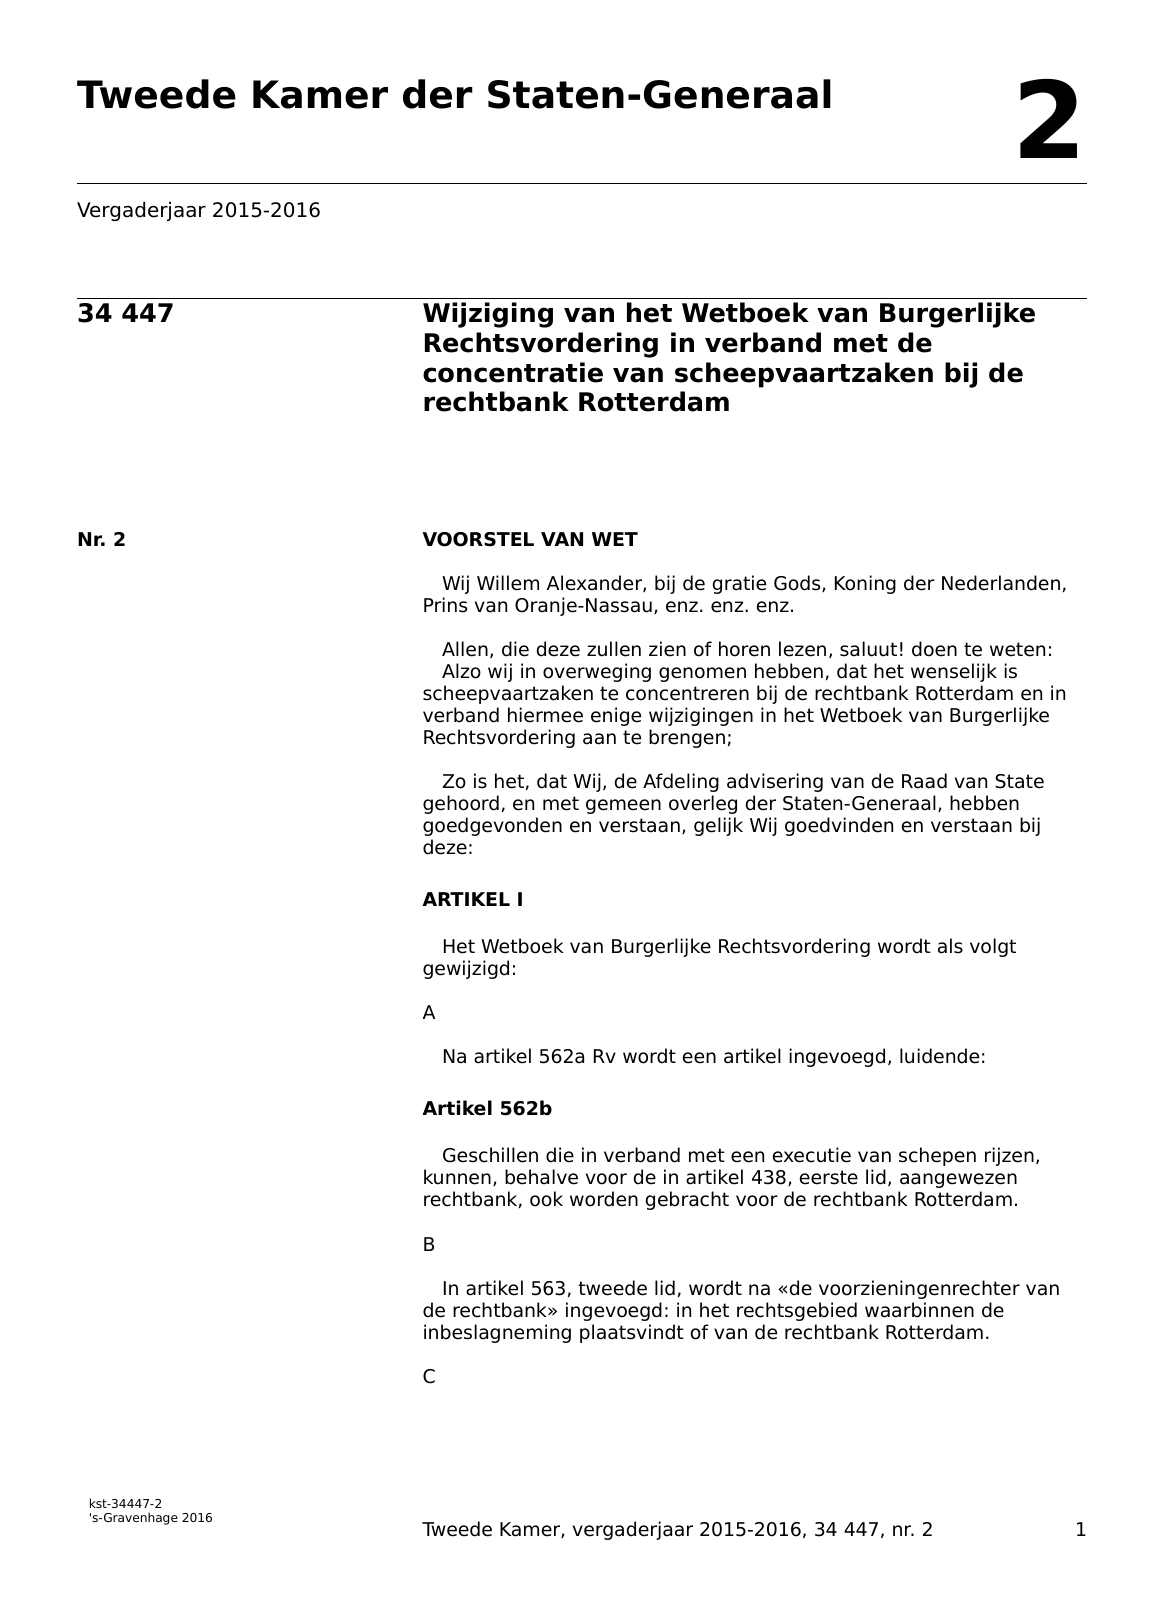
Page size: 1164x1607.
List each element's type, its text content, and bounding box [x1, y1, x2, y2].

text B [422, 1233, 1087, 1255]
table_header 2 [886, 59, 1087, 183]
text Wij Willem Alexander, bij de gratie Gods, Koning der Nederlanden, Prins van Oranje-Nassau, enz. enz. enz. [422, 573, 1087, 617]
table_cell Vergaderjaar 2015-2016 [77, 184, 1087, 298]
table_header Tweede Kamer der Staten-Generaal [77, 59, 886, 183]
text A [422, 1002, 1087, 1024]
text Alzo wij in overweging genomen hebben, dat het wenselijk is scheepvaartzaken te concentreren bij de rechtbank Rotterdam en in verband hiermee enige wijzigingen in het Wetboek van Burgerlijke Rechtsvordering aan te brengen; [422, 661, 1087, 749]
subtitle 34 447 Wijziging van het Wetboek van Burgerlijke Rechtsvordering in verband met de concentratie van scheepvaartzaken bij de rechtbank Rotterdam [77, 299, 1087, 418]
subtitle Nr. 2 VOORSTEL VAN WET [77, 529, 1087, 551]
text Het Wetboek van Burgerlijke Rechtsvordering wordt als volgt gewijzigd: [422, 936, 1087, 980]
subtitle Artikel 562b [422, 1098, 1087, 1120]
subtitle ARTIKEL I [422, 889, 1087, 911]
text Allen, die deze zullen zien of horen lezen, saluut! doen te weten: [422, 639, 1087, 661]
text Na artikel 562a Rv wordt een artikel ingevoegd, luidende: [422, 1046, 1087, 1068]
text C [422, 1366, 1087, 1388]
text 's-Gravenhage 2016 [88, 1511, 323, 1525]
text Zo is het, dat Wij, de Afdeling advisering van de Raad van State gehoord, en met gemeen overleg der Staten-Generaal, hebben goedgevonden en verstaan, gelijk Wij goedvinden en verstaan bij deze: [422, 771, 1087, 859]
text In artikel 563, tweede lid, wordt na «de voorzieningenrechter van de rechtbank» ingevoegd: in het rechtsgebied waarbinnen de inbeslagneming plaatsvindt of van de rechtbank Rotterdam. [422, 1278, 1087, 1343]
text Geschillen die in verband met een executie van schepen rijzen, kunnen, behalve voor de in artikel 438, eerste lid, aangewezen rechtbank, ook worden gebracht voor de rechtbank Rotterdam. [422, 1145, 1087, 1211]
text kst-34447-2 [88, 1497, 323, 1511]
